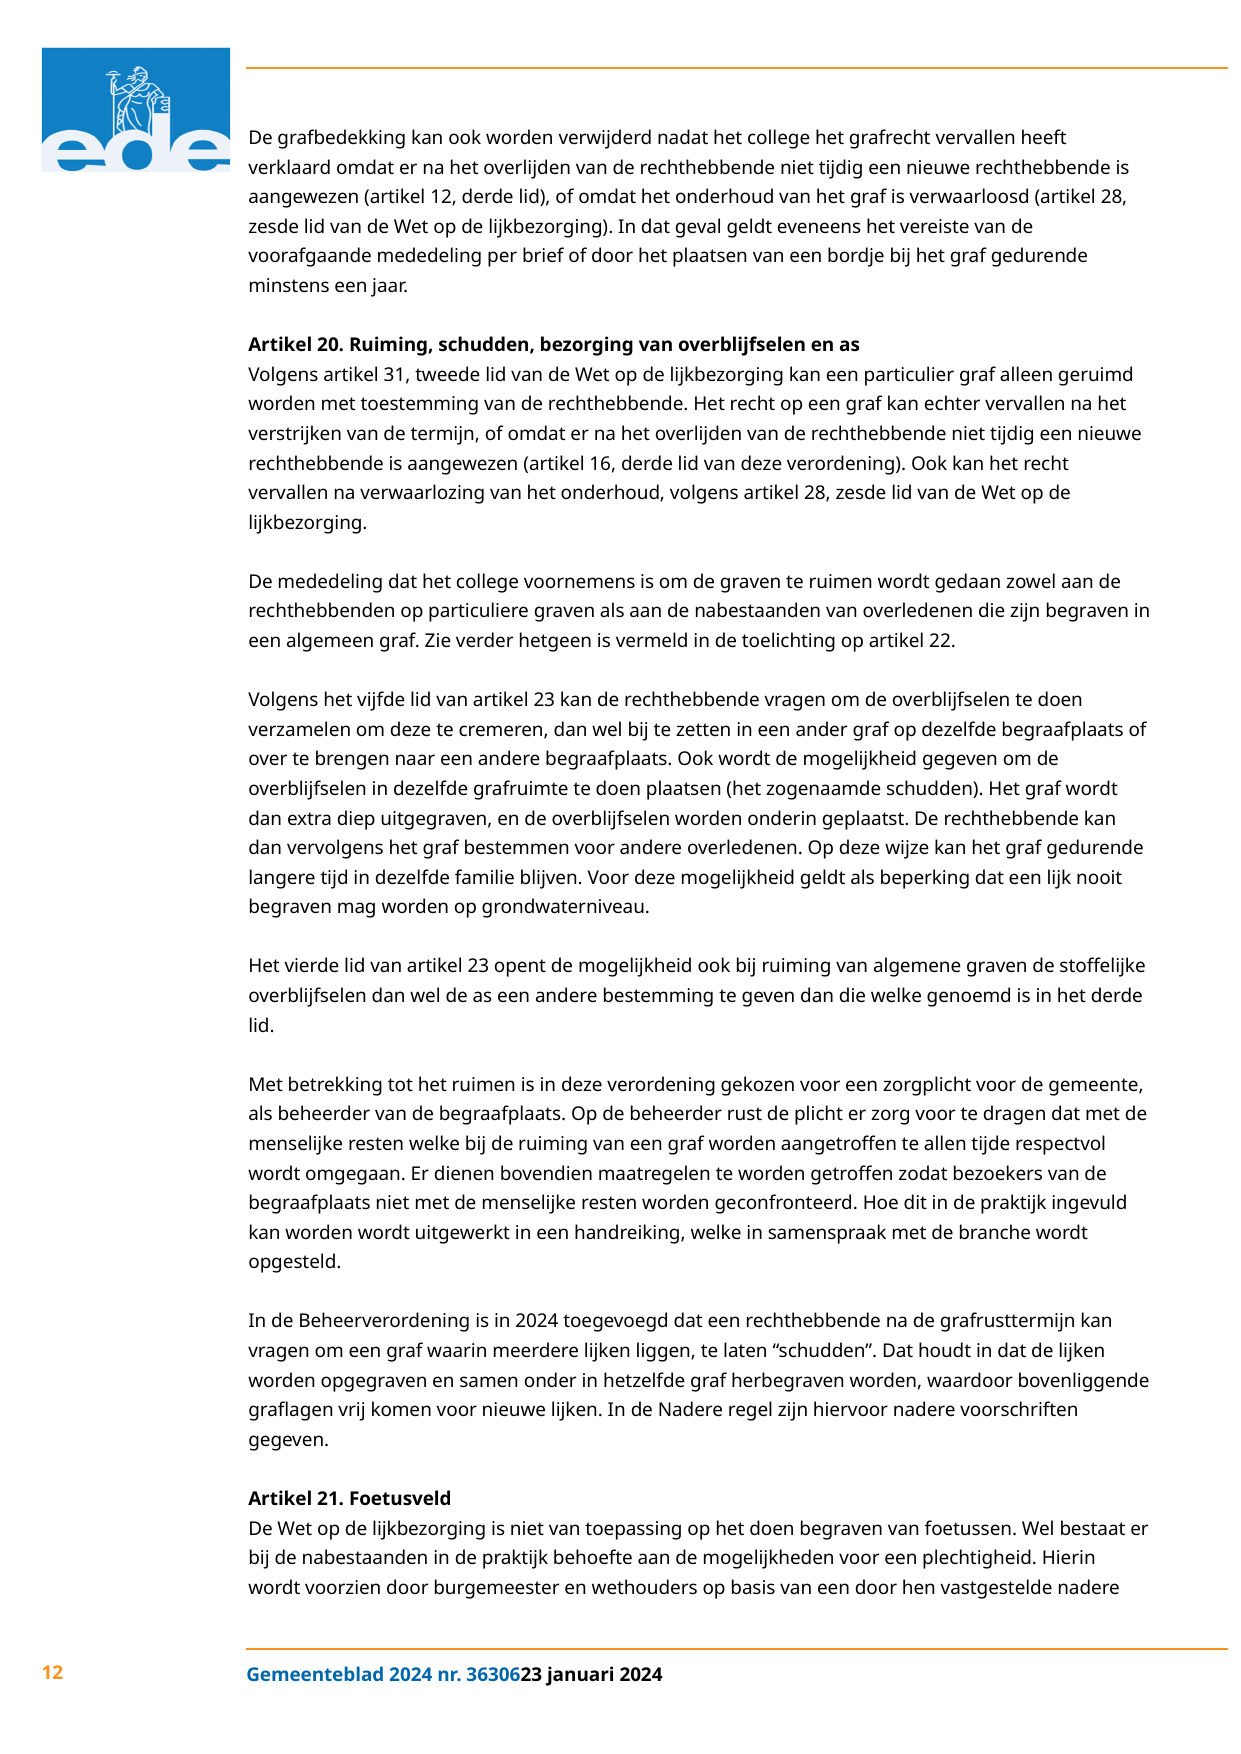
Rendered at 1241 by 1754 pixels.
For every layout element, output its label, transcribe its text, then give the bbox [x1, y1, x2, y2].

picture [41, 47, 231, 172]
text Met betrekking tot het ruimen is in deze verordening gekozen voor een zorgplicht voor de gemeente, als beheerder van de begraafplaats. Op de beheerder rust de plicht er zorg voor te dragen dat met de menselijke resten welke bij de ruiming van een graf worden aangetroffen te allen tijde respectvol wordt omgegaan. Er dienen bovendien maatregelen te worden getroffen zodat bezoekers van de begraafplaats niet met de menselijke resten worden geconfronteerd. Hoe dit in de praktijk ingevuld kan worden wordt uitgewerkt in een handreiking, welke in samenspraak met de branche wordt opgesteld. [248, 1071, 1152, 1274]
text De grafbedekking kan ook worden verwijderd nadat het college het grafrecht vervallen heeft verklaard omdat er na het overlijden van de rechthebbende niet tijdig een nieuwe rechthebbende is aangewezen (artikel 12, derde lid), of omdat het onderhoud van het graf is verwaarloosd (artikel 28, zesde lid van de Wet op de lijkbezorging). In dat geval geldt eveneens het vereiste van de voorafgaande mededeling per brief of door het plaatsen van een bordje bij het graf gedurende minstens een jaar. [248, 124, 1152, 298]
text De Wet op de lijkbezorging is niet van toepassing op het doen begraven van foetussen. Wel bestaat er bij de nabestaanden in de praktijk behoefte aan de mogelijkheden voor een plechtigheid. Hierin wordt voorzien door burgemeester en wethouders op basis van een door hen vastgestelde nadere [248, 1515, 1152, 1600]
text Het vierde lid van artikel 23 opent de mogelijkheid ook bij ruiming van algemene graven de stoffelijke overblijfselen dan wel de as een andere bestemming te geven dan die welke genoemd is in het derde lid. [248, 953, 1152, 1038]
text De mededeling dat het college voornemens is om de graven te ruimen wordt gedaan zowel aan de rechthebbenden op particuliere graven als aan de nabestaanden van overledenen die zijn begraven in een algemeen graf. Zie verder hetgeen is vermeld in de toelichting op artikel 22. [248, 568, 1152, 653]
text Volgens artikel 31, tweede lid van de Wet op de lijkbezorging kan een particulier graf alleen geruimd worden met toestemming van de rechthebbende. Het recht op een graf kan echter vervallen na het verstrijken van de termijn, of omdat er na het overlijden van de rechthebbende niet tijdig een nieuwe rechthebbende is aangewezen (artikel 16, derde lid van deze verordening). Ook kan het recht vervallen na verwaarlozing van het onderhoud, volgens artikel 28, zesde lid van de Wet op de lijkbezorging. [248, 361, 1152, 535]
text In de Beheerverordening is in 2024 toegevoegd dat een rechthebbende na de grafrusttermijn kan vragen om een graf waarin meerdere lijken liggen, te laten “schudden”. Dat houdt in dat de lijken worden opgegraven en samen onder in hetzelfde graf herbegraven worden, waardoor bovenliggende graflagen vrij komen voor nieuwe lijken. In de Nadere regel zijn hiervoor nadere voorschriften gegeven. [248, 1308, 1152, 1452]
text Artikel 21. Foetusveld [248, 1485, 1152, 1511]
text Artikel 20. Ruiming, schudden, bezorging van overblijfselen en as [248, 331, 1152, 357]
text Volgens het vijfde lid van artikel 23 kan de rechthebbende vragen om de overblijfselen te doen verzamelen om deze te cremeren, dan wel bij te zetten in een ander graf op dezelfde begraafplaats of over te brengen naar een andere begraafplaats. Ook wordt de mogelijkheid gegeven om de overblijfselen in dezelfde grafruimte te doen plaatsen (het zogenaamde schudden). Het graf wordt dan extra diep uitgegraven, en de overblijfselen worden onderin geplaatst. De rechthebbende kan dan vervolgens het graf bestemmen voor andere overledenen. Op deze wijze kan het graf gedurende langere tijd in dezelfde familie blijven. Voor deze mogelijkheid geldt als beperking dat een lijk nooit begraven mag worden op grondwaterniveau. [248, 686, 1152, 919]
